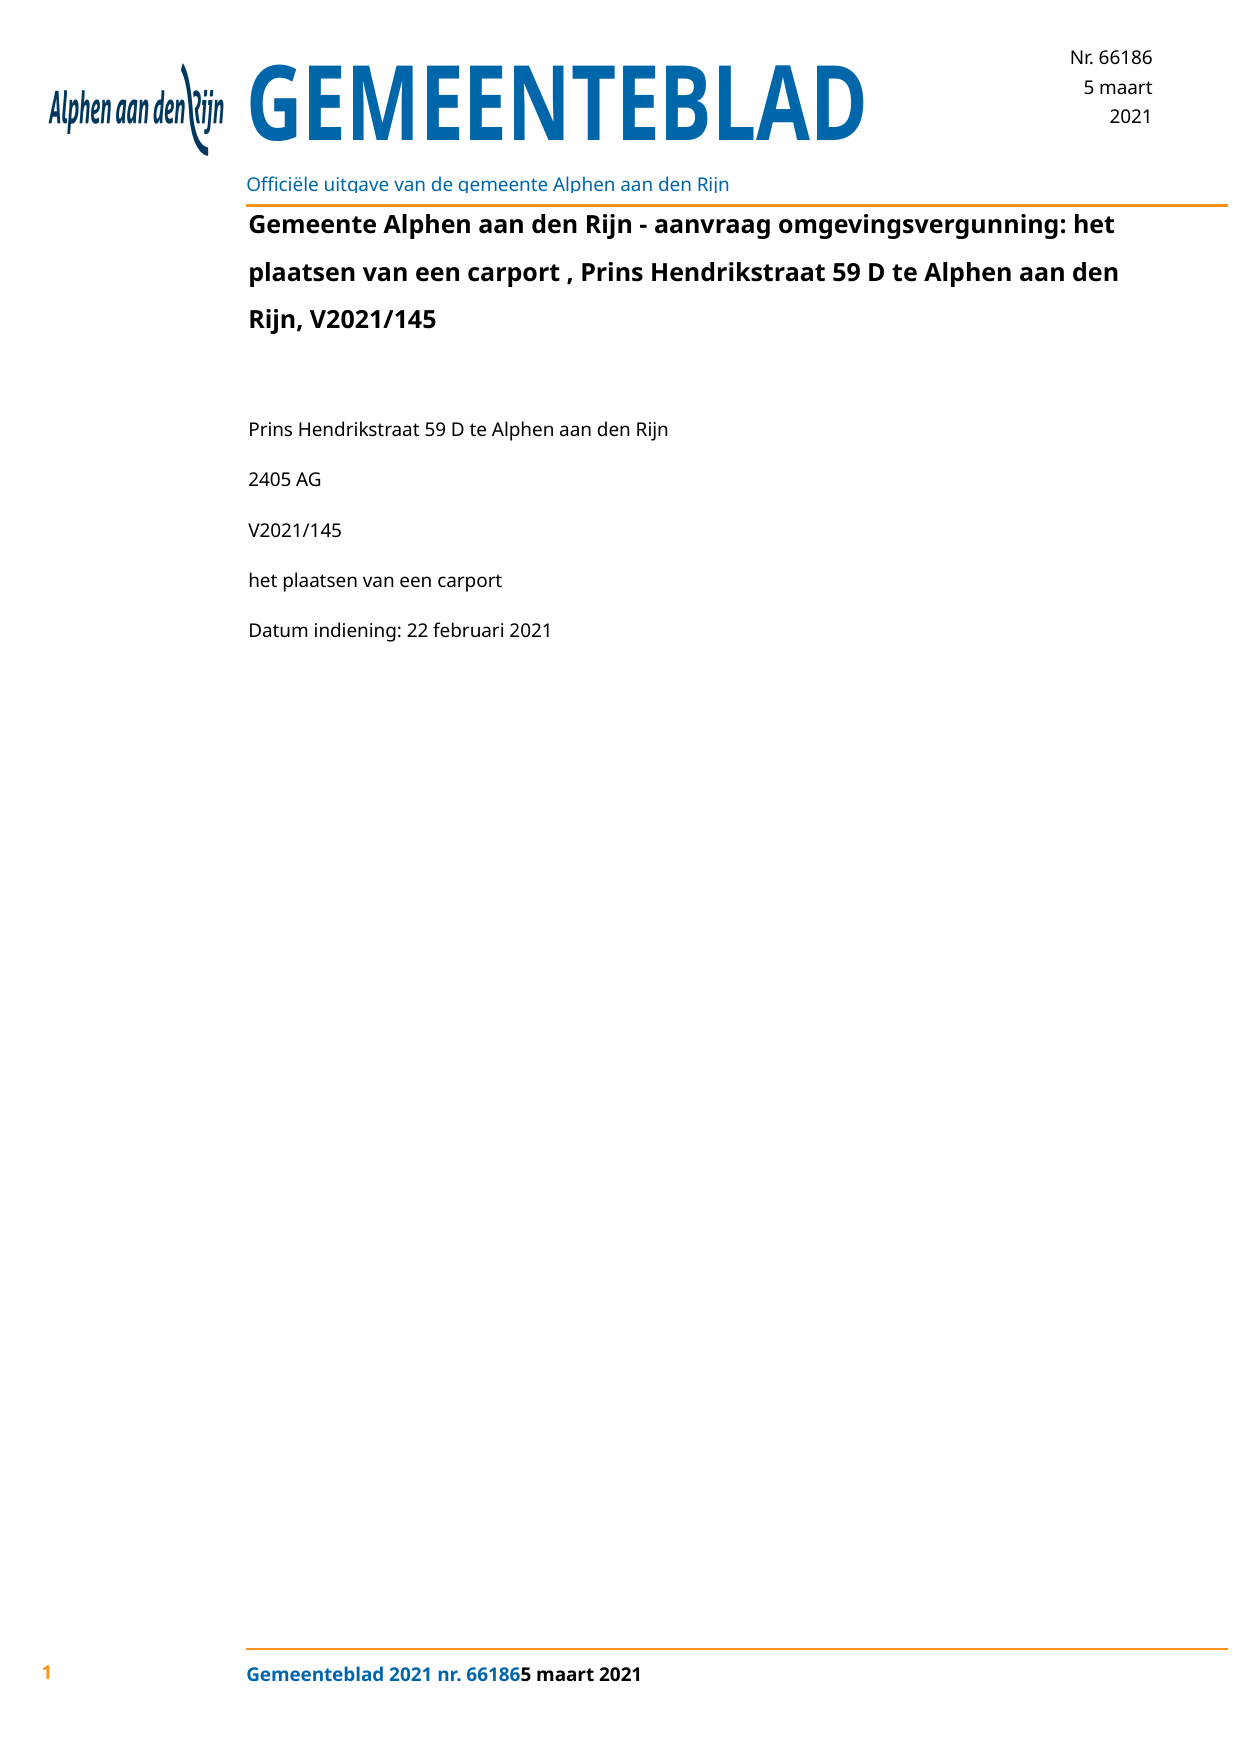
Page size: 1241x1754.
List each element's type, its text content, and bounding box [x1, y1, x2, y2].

text Gemeente Alphen aan den Rijn - aanvraag omgevingsvergunning: het plaatsen van een carport , Prins Hendrikstraat 59 D te Alphen aan den Rijn, V2021/145 [248, 207, 1152, 336]
text het plaatsen van een carport [248, 567, 1152, 593]
text 2405 AG [248, 466, 1152, 492]
text V2021/145 [248, 517, 1152, 542]
picture [41, 47, 231, 172]
text Datum indiening: 22 februari 2021 [248, 618, 1152, 643]
text Prins Hendrikstraat 59 D te Alphen aan den Rijn [248, 416, 1152, 442]
